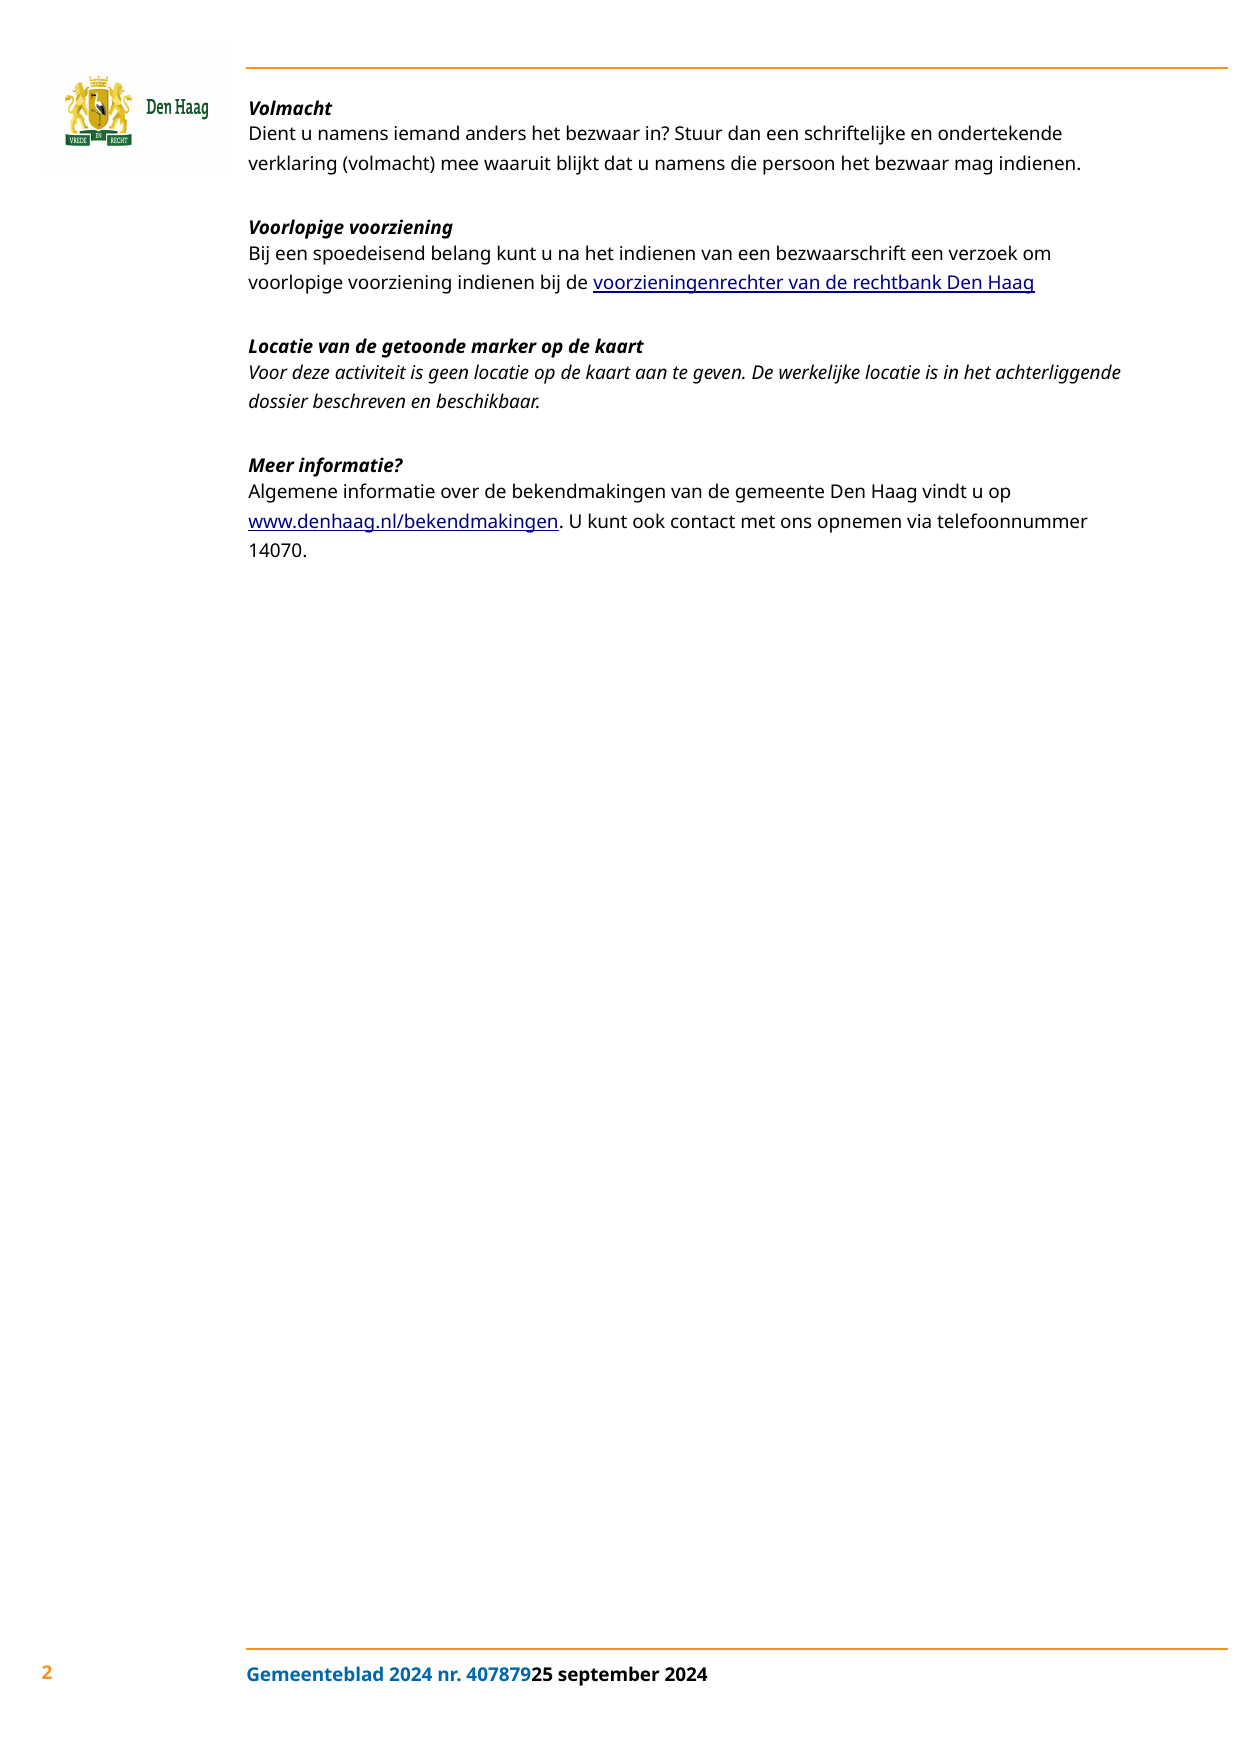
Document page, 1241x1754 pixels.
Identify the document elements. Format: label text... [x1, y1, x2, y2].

text Volmacht [248, 95, 1152, 121]
text Voor deze activiteit is geen locatie op de kaart aan te geven. De werkelijke locatie is in het achterliggende dossier beschreven en beschikbaar. [248, 359, 1152, 414]
text Locatie van de getoonde marker op de kaart [248, 333, 1152, 359]
picture [41, 47, 231, 172]
text Dient u namens iemand anders het bezwaar in? Stuur dan een schriftelijke en ondertekende verklaring (volmacht) mee waaruit blijkt dat u namens die persoon het bezwaar mag indienen. [248, 121, 1152, 176]
text Meer informatie? [248, 453, 1152, 478]
text Algemene informatie over de bekendmakingen van de gemeente Den Haag vindt u op www.denhaag.nl/bekendmakingen. U kunt ook contact met ons opnemen via telefoonnummer 14070. [248, 478, 1152, 563]
text Bij een spoedeisend belang kunt u na het indienen van een bezwaarschrift een verzoek om voorlopige voorziening indienen bij de voorzieningenrechter van de rechtbank Den Haag [248, 240, 1152, 295]
text Voorlopige voorziening [248, 214, 1152, 240]
